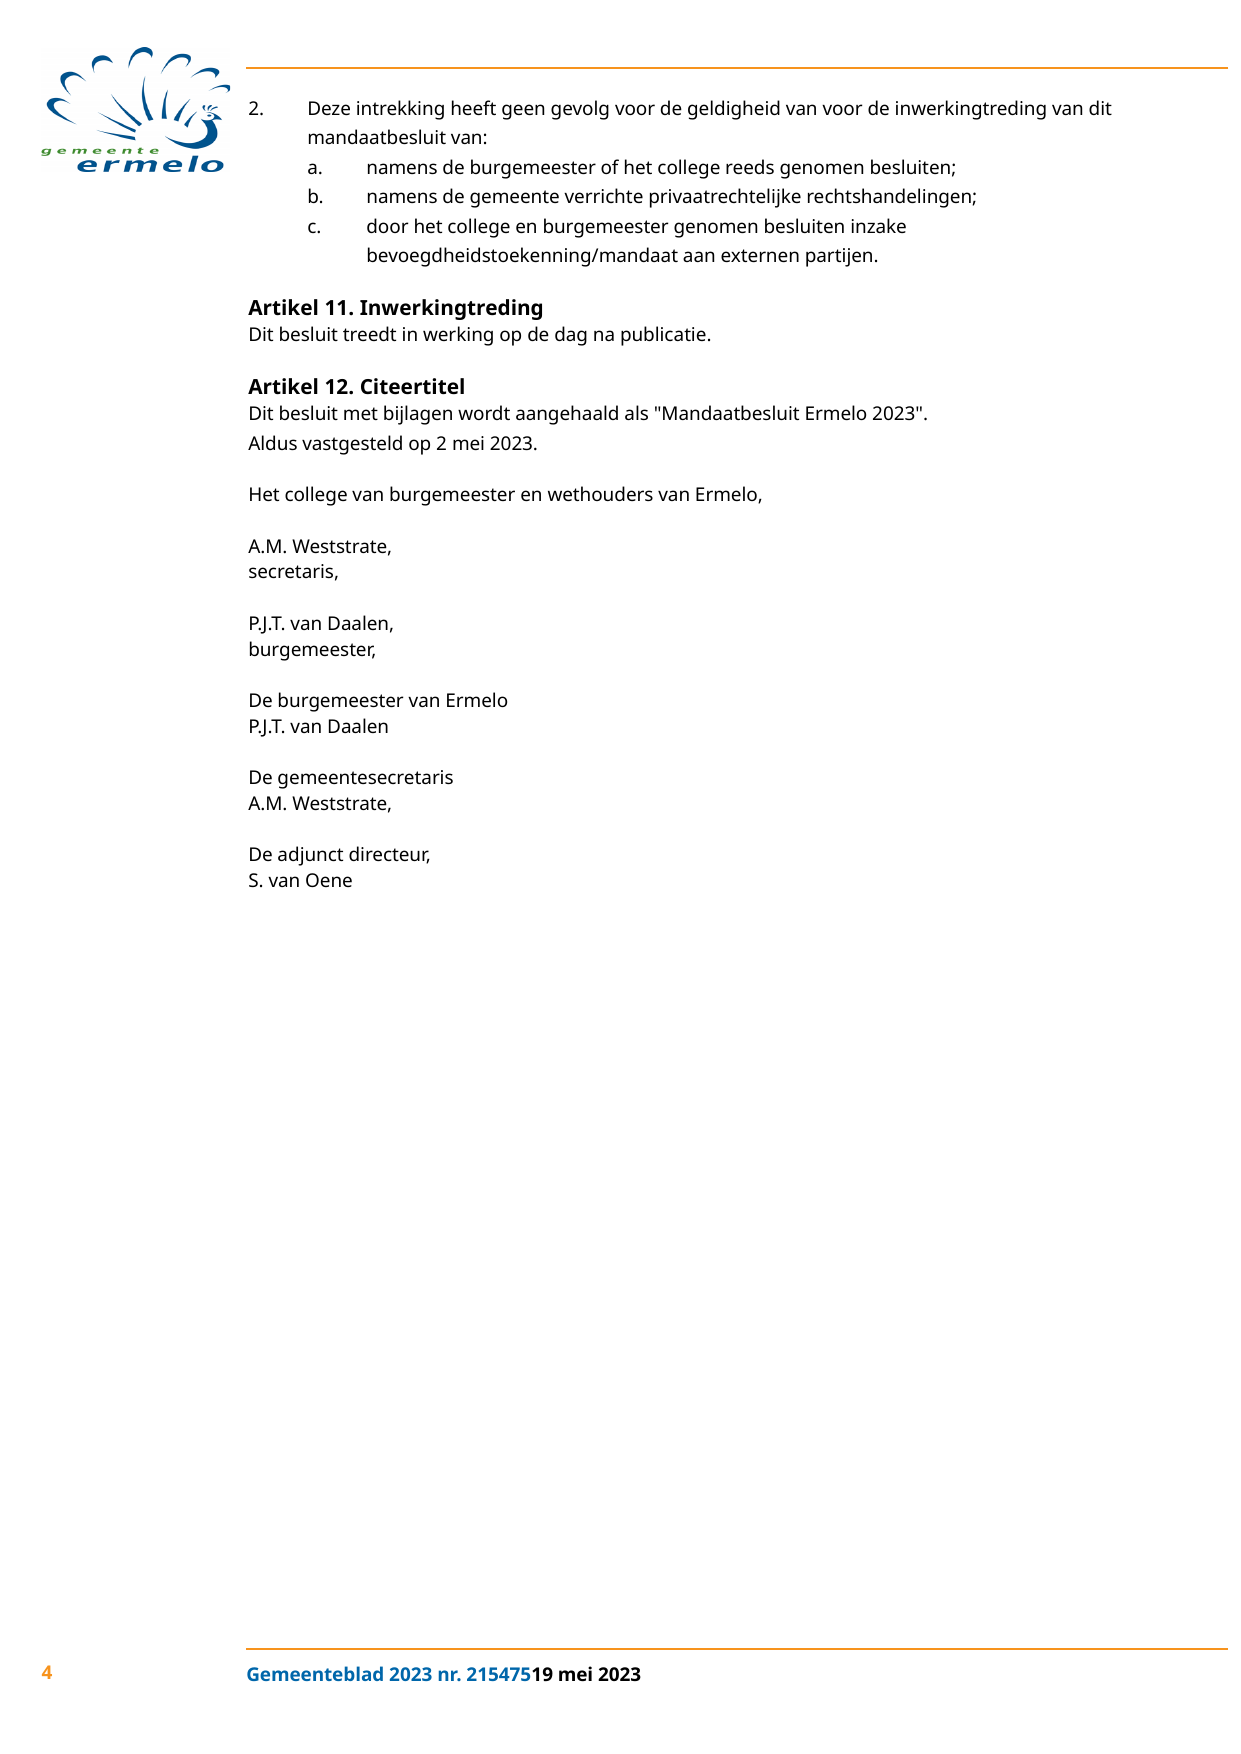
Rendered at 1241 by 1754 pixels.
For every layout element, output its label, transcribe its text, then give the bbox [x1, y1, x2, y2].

text S. van Oene [248, 867, 1152, 893]
text Artikel 12. Citeertitel [248, 372, 1152, 400]
list door het college en burgemeester genomen besluiten inzake bevoegdheidstoekenning/mandaat aan externen partijen. [307, 213, 1152, 268]
text P.J.T. van Daalen, [248, 610, 1152, 636]
text Aldus vastgesteld op 2 mei 2023. [248, 430, 1152, 456]
list Deze intrekking heeft geen gevolg voor de geldigheid van voor de inwerkingtreding van dit mandaatbesluit van: [248, 95, 1152, 150]
text P.J.T. van Daalen [248, 713, 1152, 739]
text A.M. Weststrate, [248, 790, 1152, 816]
text De burgemeester van Ermelo [248, 687, 1152, 713]
text A.M. Weststrate, [248, 533, 1152, 559]
list namens de burgemeester of het college reeds genomen besluiten; [307, 154, 1152, 180]
text De adjunct directeur, [248, 842, 1152, 867]
text burgemeester, [248, 636, 1152, 662]
text Dit besluit met bijlagen wordt aangehaald als "Mandaatbesluit Ermelo 2023". [248, 400, 1152, 426]
text De gemeentesecretaris [248, 764, 1152, 790]
text Dit besluit treedt in werking op de dag na publicatie. [248, 322, 1152, 347]
text Het college van burgemeester en wethouders van Ermelo, [248, 481, 1152, 507]
text secretaris, [248, 559, 1152, 584]
list namens de gemeente verrichte privaatrechtelijke rechtshandelingen; [307, 183, 1152, 209]
picture [41, 47, 231, 172]
text Artikel 11. Inwerkingtreding [248, 293, 1152, 322]
